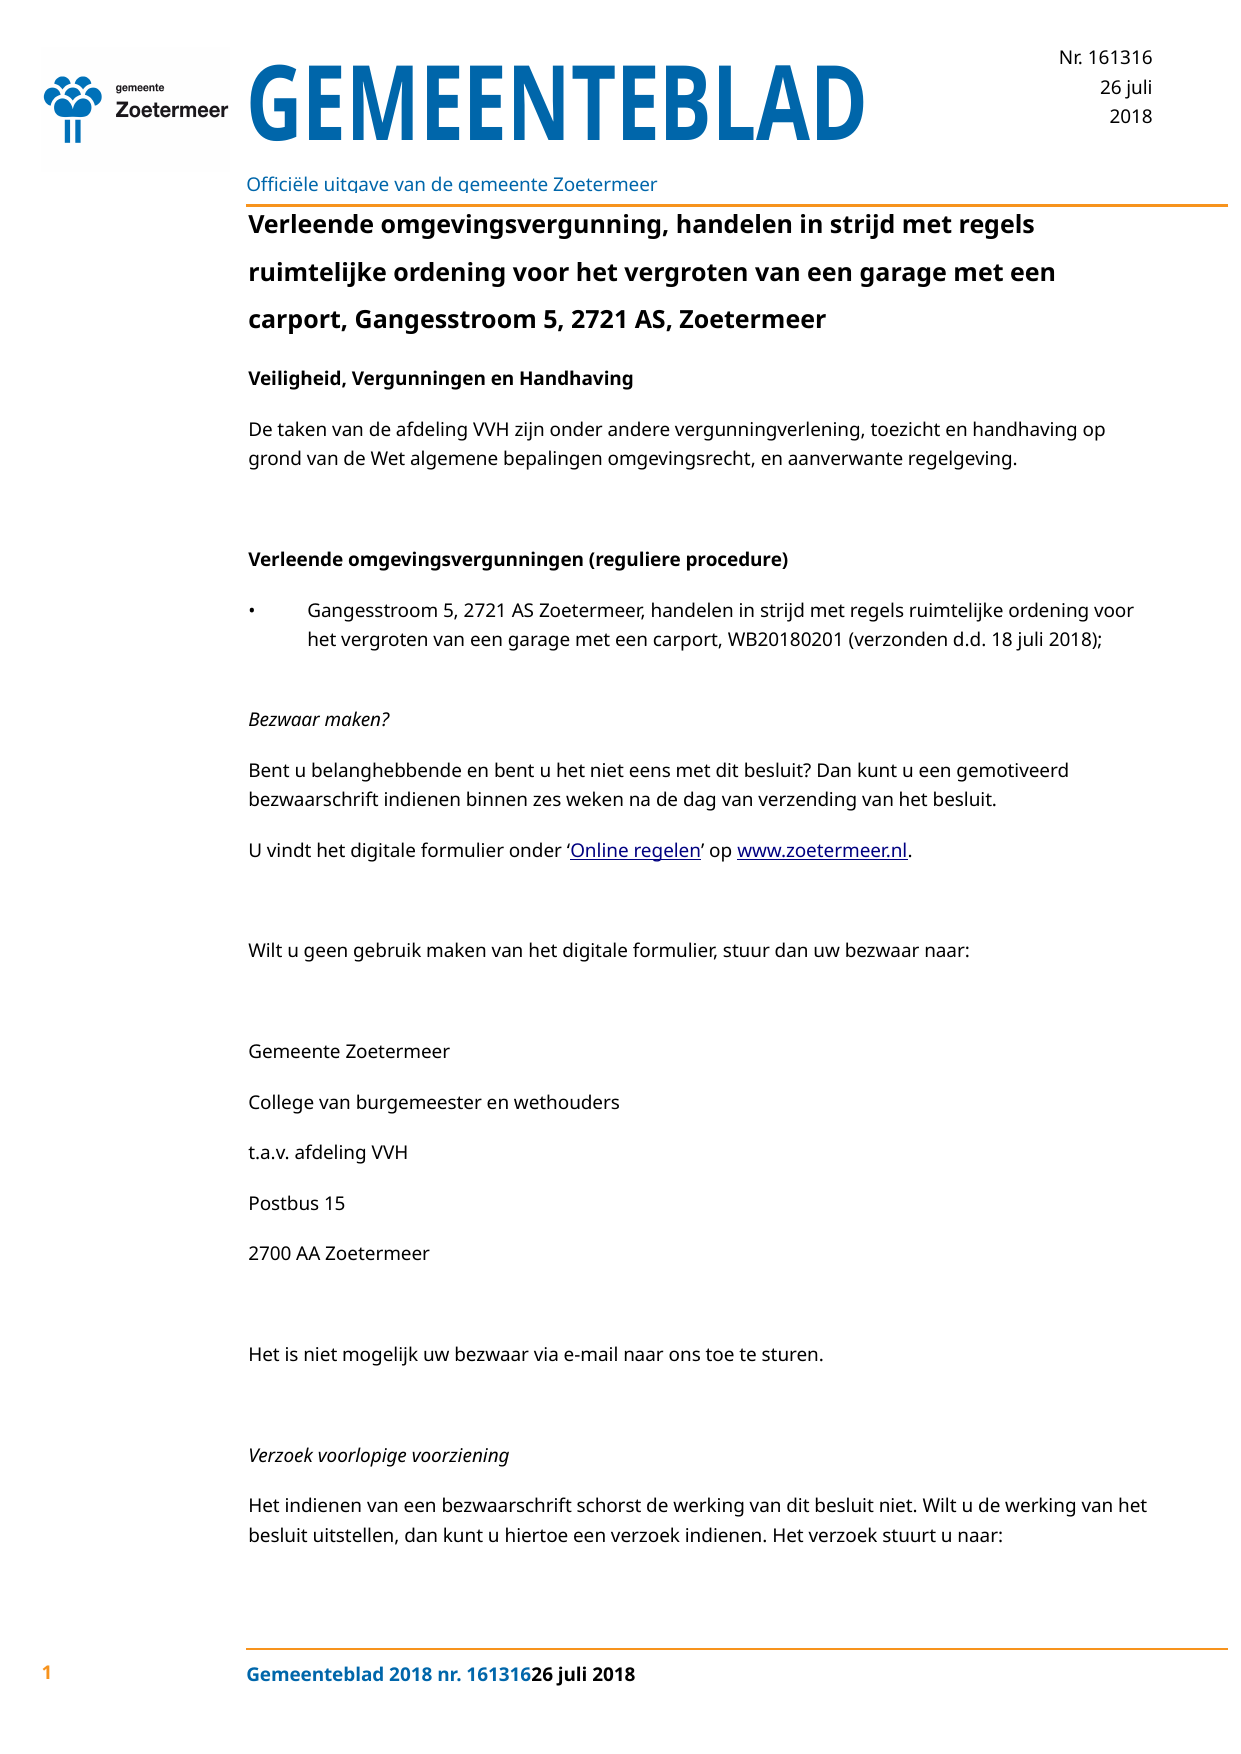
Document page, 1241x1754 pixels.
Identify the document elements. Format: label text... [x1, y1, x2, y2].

text Bent u belanghebbende en bent u het niet eens met dit besluit? Dan kunt u een gemotiveerd bezwaarschrift indienen binnen zes weken na de dag van verzending van het besluit. [248, 757, 1152, 812]
text Verzoek voorlopige voorziening [248, 1442, 1152, 1467]
text Wilt u geen gebruik maken van het digitale formulier, stuur dan uw bezwaar naar: [248, 938, 1152, 963]
text U vindt het digitale formulier onder ‘Online regelen’ op www.zoetermeer.nl. [248, 837, 1152, 862]
text De taken van de afdeling VVH zijn onder andere vergunningverlening, toezicht en handhaving op grond van de Wet algemene bepalingen omgevingsrecht, en aanverwante regelgeving. [248, 416, 1152, 471]
text 2700 AA Zoetermeer [248, 1240, 1152, 1266]
text Postbus 15 [248, 1190, 1152, 1215]
text Verleende omgevingsvergunning, handelen in strijd met regels ruimtelijke ordening voor het vergroten van een garage met een carport, Gangesstroom 5, 2721 AS, Zoetermeer [248, 207, 1152, 336]
list Gangesstroom 5, 2721 AS Zoetermeer, handelen in strijd met regels ruimtelijke ordening voor het vergroten van een garage met een carport, WB20180201 (verzonden d.d. 18 juli 2018); [248, 597, 1152, 652]
picture [41, 47, 231, 172]
text Gemeente Zoetermeer [248, 1038, 1152, 1064]
text t.a.v. afdeling VVH [248, 1139, 1152, 1165]
text Veiligheid, Vergunningen en Handhaving [248, 366, 1152, 391]
text College van burgemeester en wethouders [248, 1089, 1152, 1114]
text Bezwaar maken? [248, 706, 1152, 732]
text Het indienen van een bezwaarschrift schorst de werking van dit besluit niet. Wilt u de werking van het besluit uitstellen, dan kunt u hiertoe een verzoek indienen. Het verzoek stuurt u naar: [248, 1492, 1152, 1547]
text Het is niet mogelijk uw bezwaar via e-mail naar ons toe te sturen. [248, 1341, 1152, 1367]
text Verleende omgevingsvergunningen (reguliere procedure) [248, 546, 1152, 572]
